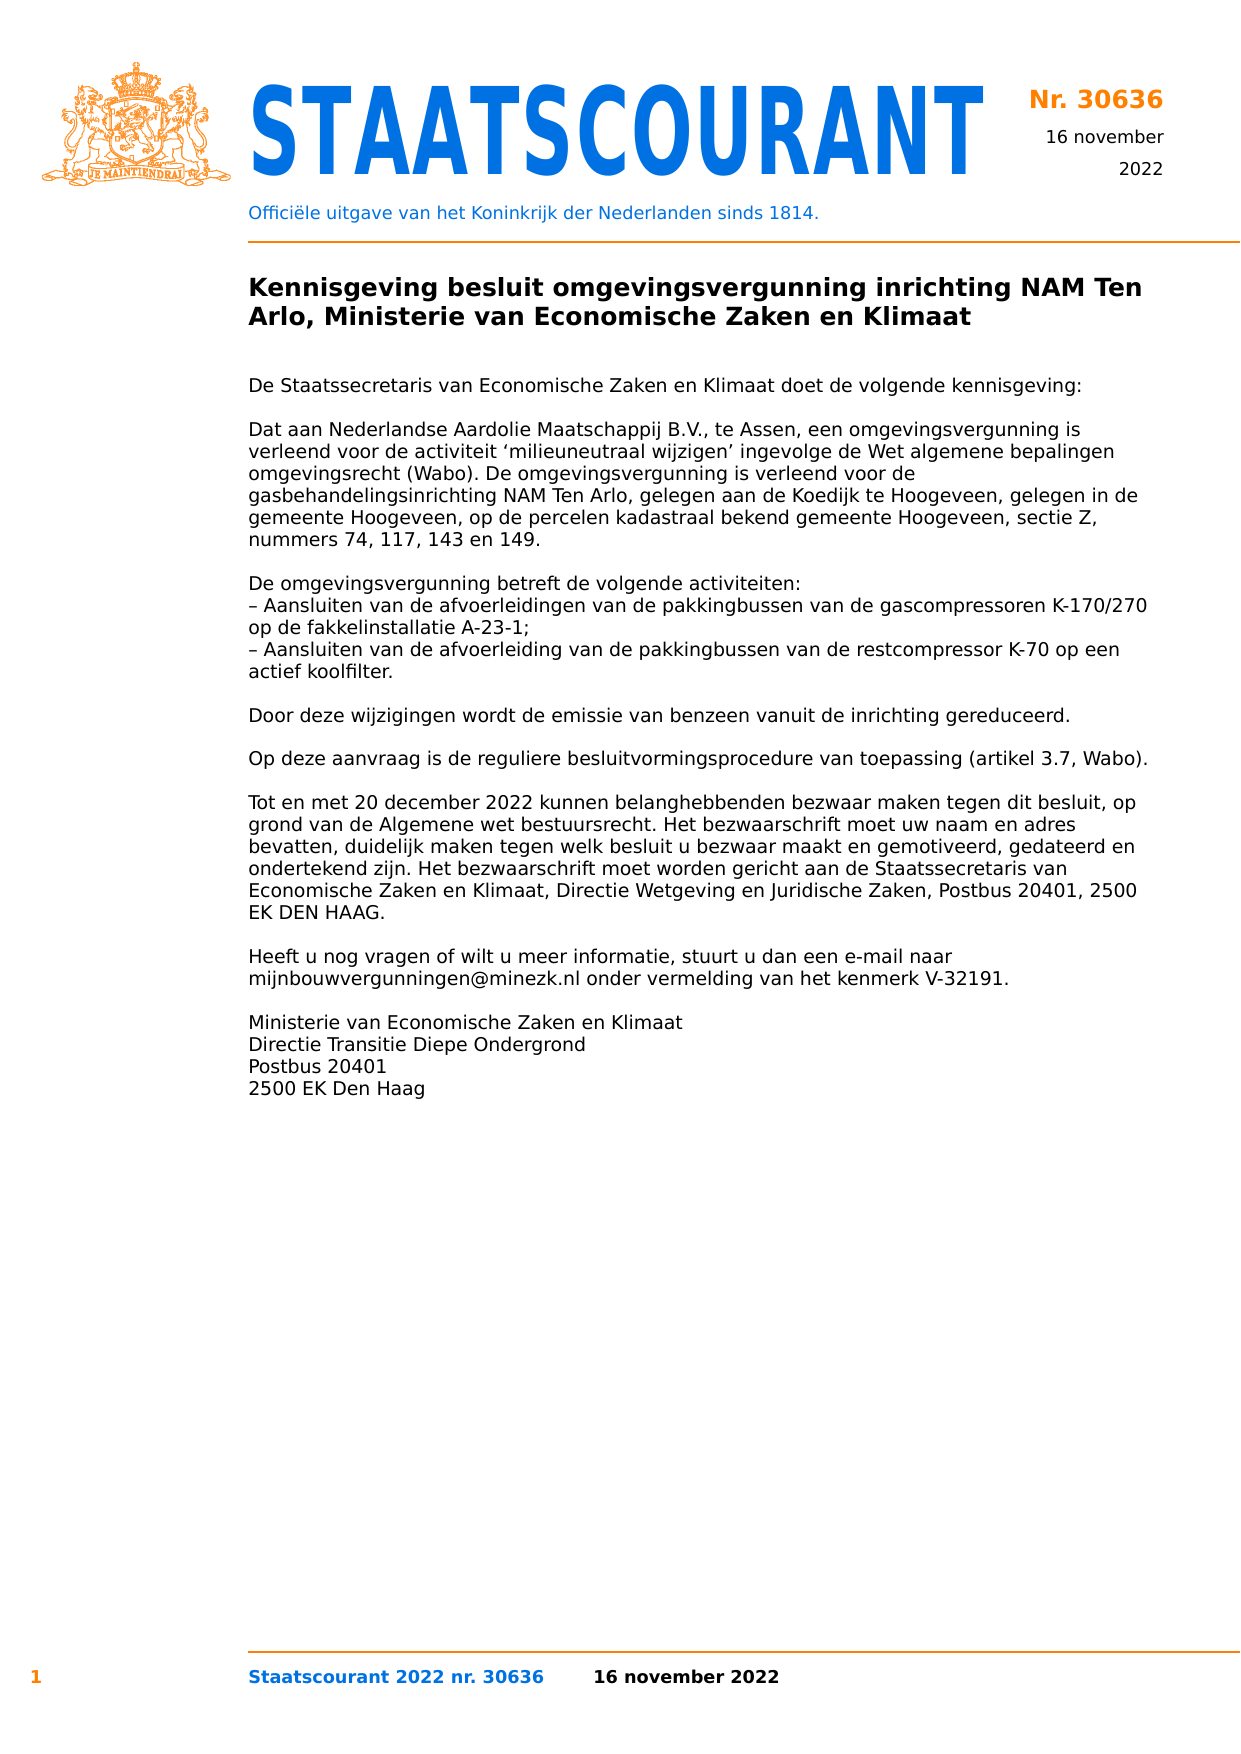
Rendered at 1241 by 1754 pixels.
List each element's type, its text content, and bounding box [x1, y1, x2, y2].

text Heeft u nog vragen of wilt u meer informatie, stuurt u dan een e-mail naar mijnbouwvergunningen@minezk.nl onder vermelding van het kenmerk V-32191. [248, 946, 1163, 990]
text Tot en met 20 december 2022 kunnen belanghebbenden bezwaar maken tegen dit besluit, op grond van de Algemene wet bestuursrecht. Het bezwaarschrift moet uw naam en adres bevatten, duidelijk maken tegen welk besluit u bezwaar maakt en gemotiveerd, gedateerd en ondertekend zijn. Het bezwaarschrift moet worden gericht aan de Staatssecretaris van Economische Zaken en Klimaat, Directie Wetgeving en Juridische Zaken, Postbus 20401, 2500 EK DEN HAAG. [248, 792, 1163, 924]
table_header Nr. 30636 [998, 62, 1240, 121]
table_cell 16 november [998, 121, 1240, 153]
table_cell Officiële uitgave van het Koninkrijk der Nederlanden sinds 1814. [248, 203, 1240, 241]
table_header [25, 62, 248, 241]
text – Aansluiten van de afvoerleiding van de pakkingbussen van de restcompressor K-70 op een actief koolfilter. [248, 639, 1163, 683]
table_cell 2022 [998, 153, 1240, 203]
text De omgevingsvergunning betreft de volgende activiteiten: [248, 573, 1163, 595]
picture [41, 62, 231, 186]
text Op deze aanvraag is de reguliere besluitvormingsprocedure van toepassing (artikel 3.7, Wabo). [248, 748, 1163, 770]
text Directie Transitie Diepe Ondergrond [248, 1034, 1163, 1056]
text Ministerie van Economische Zaken en Klimaat [248, 1012, 1163, 1034]
text – Aansluiten van de afvoerleidingen van de pakkingbussen van de gascompressoren K-170/270 op de fakkelinstallatie A-23-1; [248, 595, 1163, 639]
subtitle Kennisgeving besluit omgevingsvergunning inrichting NAM Ten Arlo, Ministerie van Economische Zaken en Klimaat [248, 273, 1163, 331]
text Door deze wijzigingen wordt de emissie van benzeen vanuit de inrichting gereduceerd. [248, 704, 1163, 726]
text De Staatssecretaris van Economische Zaken en Klimaat doet de volgende kennisgeving: [248, 375, 1163, 397]
text Dat aan Nederlandse Aardolie Maatschappij B.V., te Assen, een omgevingsvergunning is verleend voor de activiteit ‘milieuneutraal wijzigen’ ingevolge de Wet algemene bepalingen omgevingsrecht (Wabo). De omgevingsvergunning is verleend voor de gasbehandelingsinrichting NAM Ten Arlo, gelegen aan de Koedijk te Hoogeveen, gelegen in de gemeente Hoogeveen, op de percelen kadastraal bekend gemeente Hoogeveen, sectie Z, nummers 74, 117, 143 en 149. [248, 419, 1163, 551]
table_header STAATSCOURANT [248, 62, 998, 203]
text Postbus 20401 [248, 1056, 1163, 1078]
text 2500 EK Den Haag [248, 1078, 1163, 1100]
